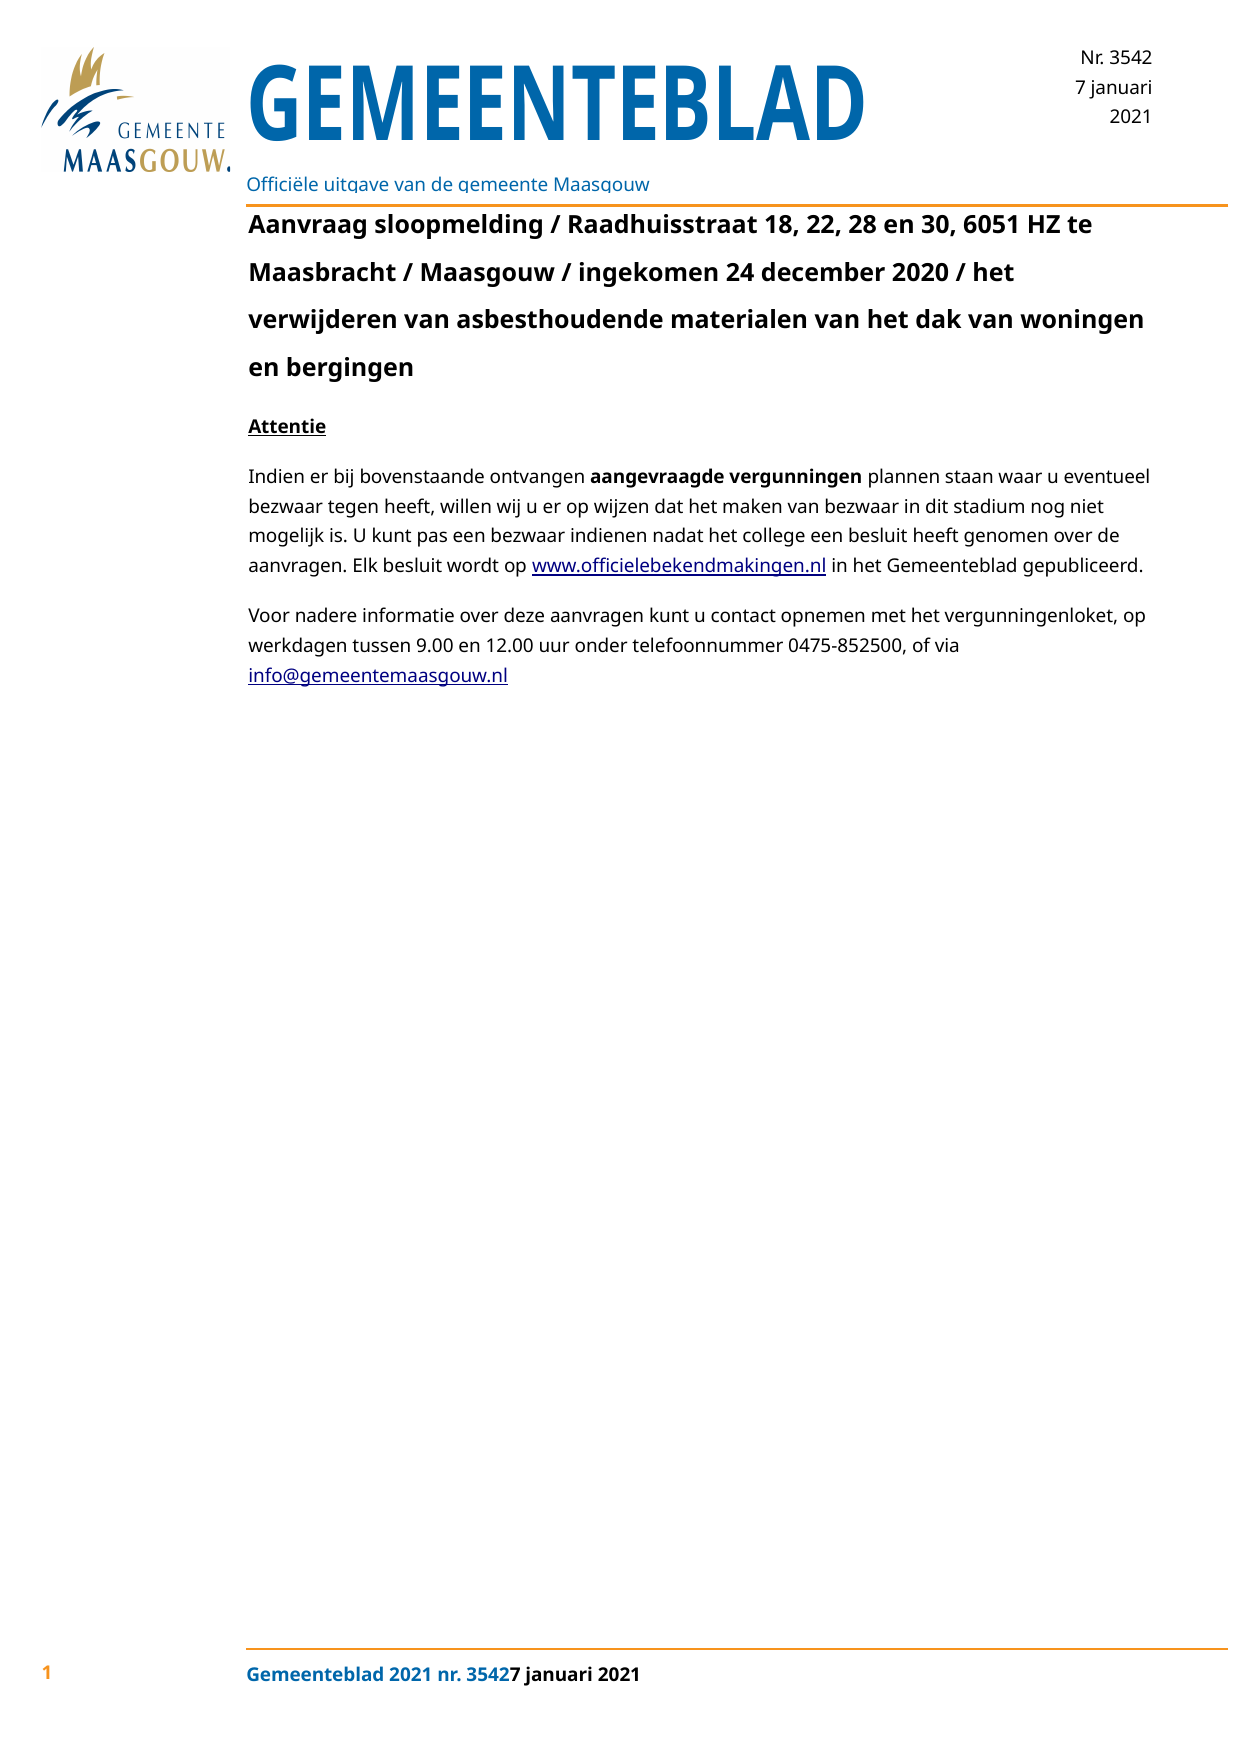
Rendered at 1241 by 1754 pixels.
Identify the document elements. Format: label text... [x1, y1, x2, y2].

picture [41, 47, 231, 172]
text Voor nadere informatie over deze aanvragen kunt u contact opnemen met het vergunningenloket, op werkdagen tussen 9.00 en 12.00 uur onder telefoonnummer 0475-852500, of via info@gemeentemaasgouw.nl [248, 603, 1152, 688]
text Aanvraag sloopmelding / Raadhuisstraat 18, 22, 28 en 30, 6051 HZ te Maasbracht / Maasgouw / ingekomen 24 december 2020 / het verwijderen van asbesthoudende materialen van het dak van woningen en bergingen [248, 207, 1152, 384]
text Attentie [248, 413, 1152, 439]
text Indien er bij bovenstaande ontvangen aangevraagde vergunningen plannen staan waar u eventueel bezwaar tegen heeft, willen wij u er op wijzen dat het maken van bezwaar in dit stadium nog niet mogelijk is. U kunt pas een bezwaar indienen nadat het college een besluit heeft genomen over de aanvragen. Elk besluit wordt op www.officielebekendmakingen.nl in het Gemeenteblad gepubliceerd. [248, 463, 1152, 578]
